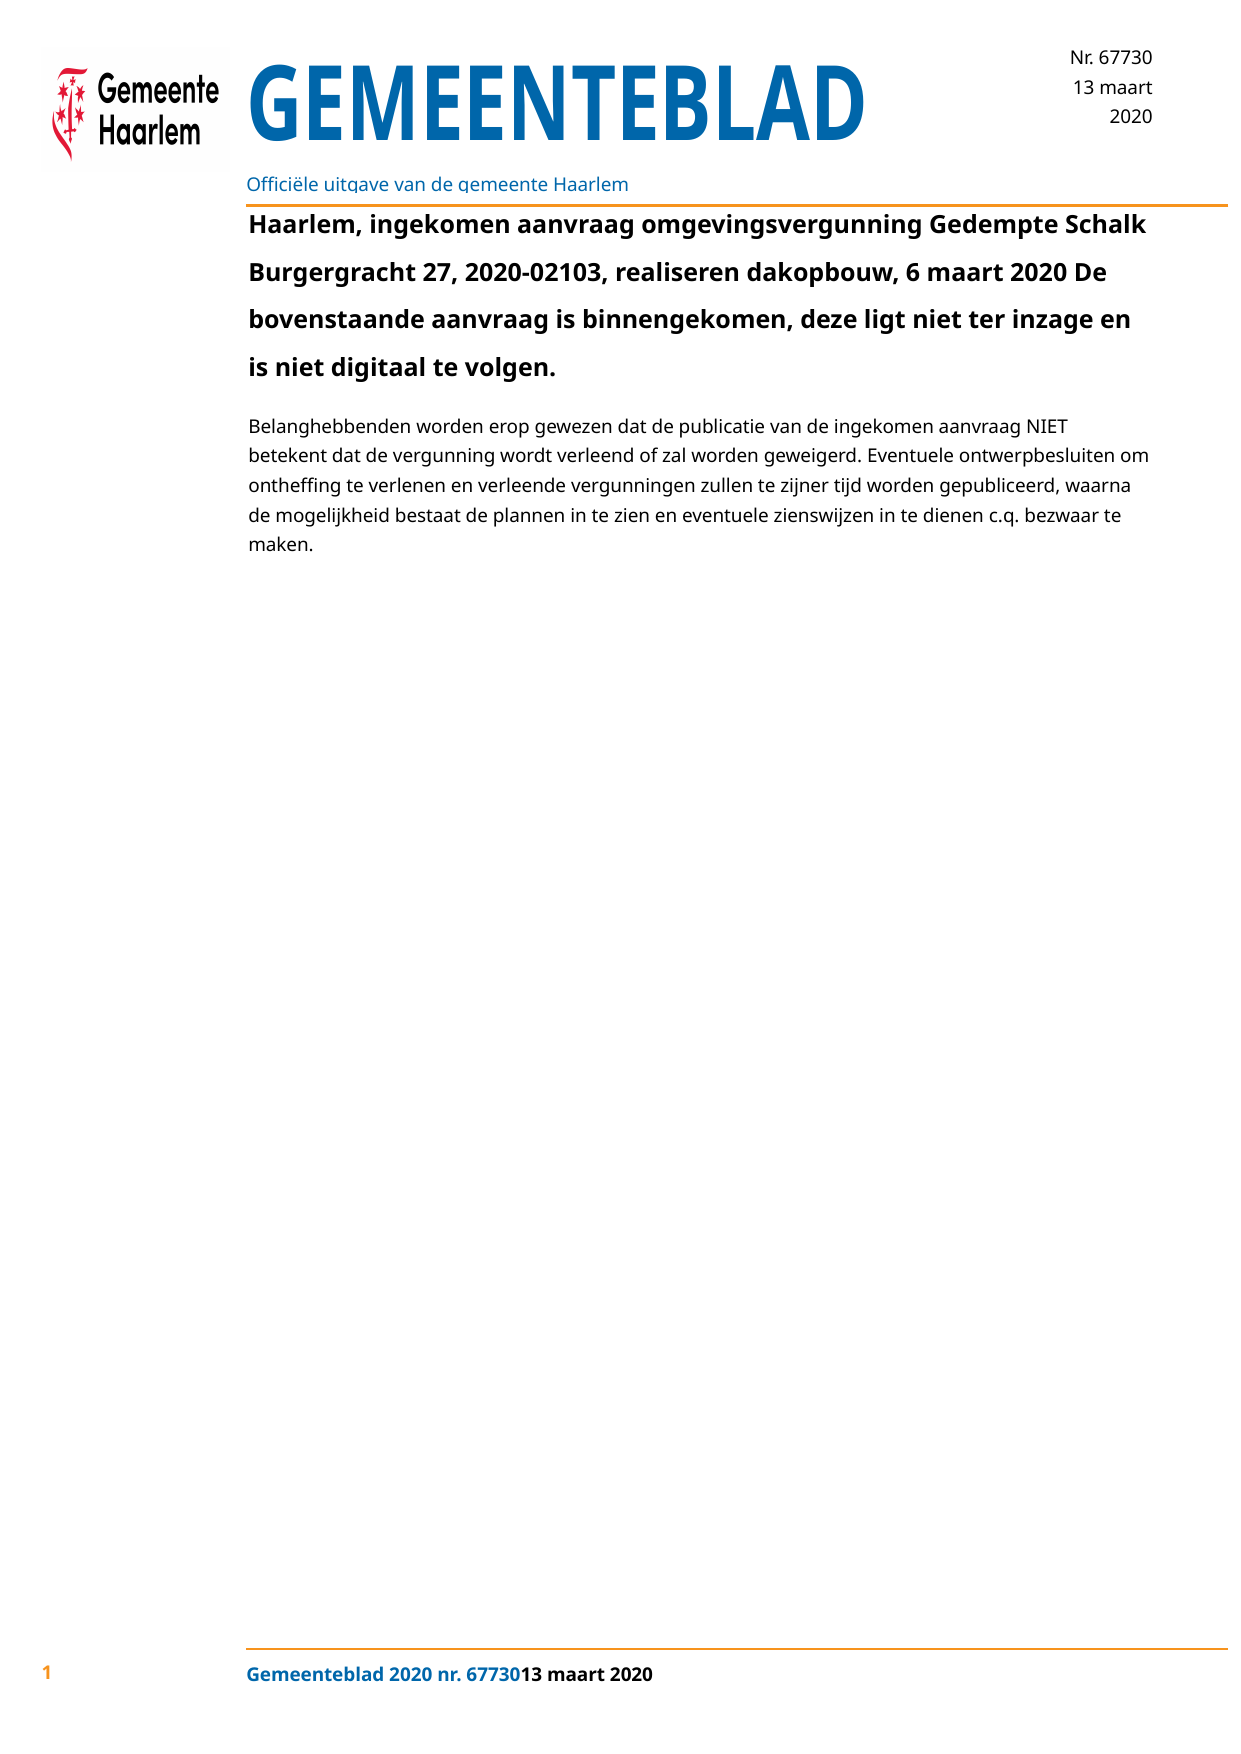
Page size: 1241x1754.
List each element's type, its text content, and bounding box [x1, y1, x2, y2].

text Belanghebbenden worden erop gewezen dat de publicatie van de ingekomen aanvraag NIET betekent dat de vergunning wordt verleend of zal worden geweigerd. Eventuele ontwerpbesluiten om ontheffing te verlenen en verleende vergunningen zullen te zijner tijd worden gepubliceerd, waarna de mogelijkheid bestaat de plannen in te zien en eventuele zienswijzen in te dienen c.q. bezwaar te maken. [248, 413, 1152, 557]
text Haarlem, ingekomen aanvraag omgevingsvergunning Gedempte Schalk Burgergracht 27, 2020-02103, realiseren dakopbouw, 6 maart 2020 De bovenstaande aanvraag is binnengekomen, deze ligt niet ter inzage en is niet digitaal te volgen. [248, 207, 1152, 384]
picture [41, 47, 231, 172]
